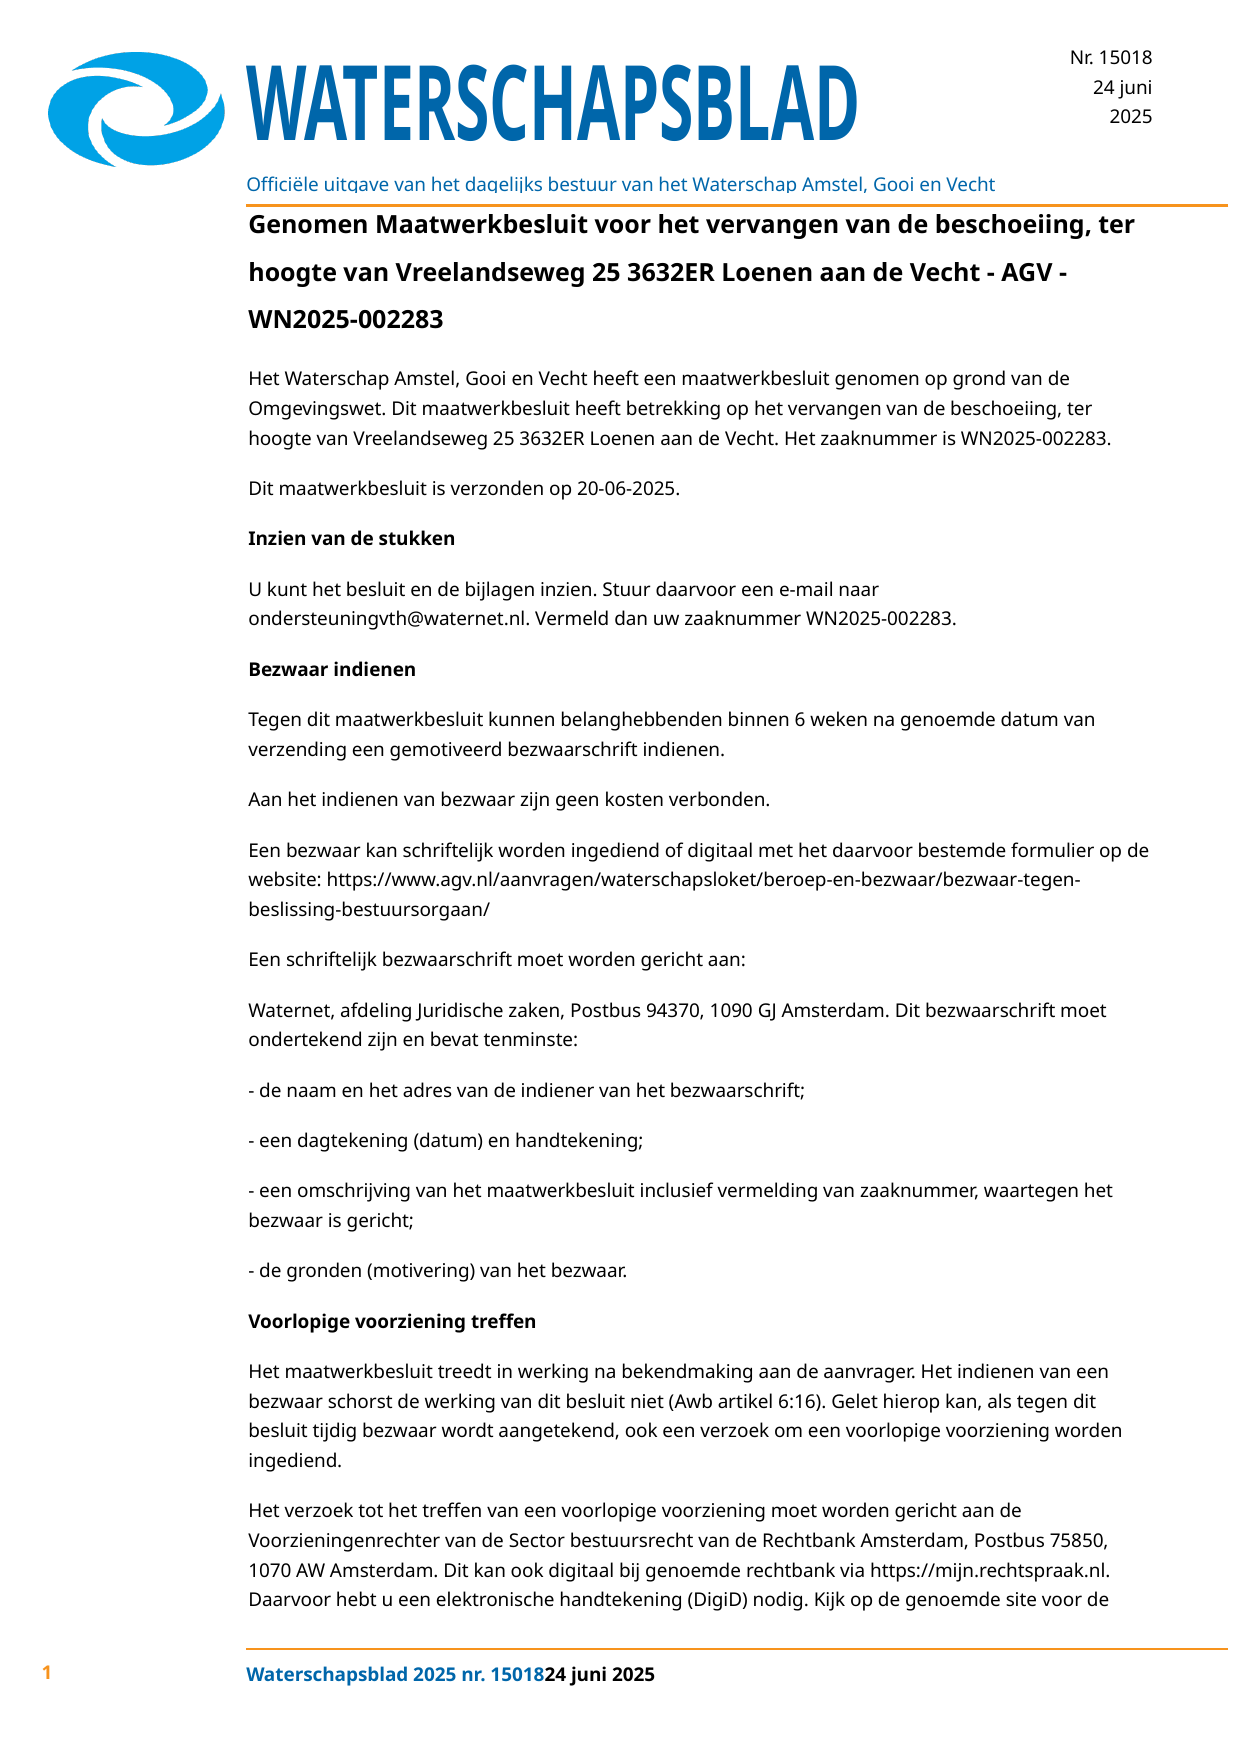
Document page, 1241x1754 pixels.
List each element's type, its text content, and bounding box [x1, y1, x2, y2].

text U kunt het besluit en de bijlagen inzien. Stuur daarvoor een e-mail naar ondersteuningvth@waternet.nl. Vermeld dan uw zaaknummer WN2025-002283. [248, 576, 1152, 631]
text - de gronden (motivering) van het bezwaar. [248, 1258, 1152, 1283]
picture [41, 47, 231, 172]
text Het maatwerkbesluit treedt in werking na bekendmaking aan de aanvrager. Het indienen van een bezwaar schorst de werking van dit besluit niet (Awb artikel 6:16). Gelet hierop kan, als tegen dit besluit tijdig bezwaar wordt aangetekend, ook een verzoek om een voorlopige voorziening worden ingediend. [248, 1358, 1152, 1473]
text - een omschrijving van het maatwerkbesluit inclusief vermelding van zaaknummer, waartegen het bezwaar is gericht; [248, 1178, 1152, 1233]
text Het Waterschap Amstel, Gooi en Vecht heeft een maatwerkbesluit genomen op grond van de Omgevingswet. Dit maatwerkbesluit heeft betrekking op het vervangen van de beschoeiing, ter hoogte van Vreelandseweg 25 3632ER Loenen aan de Vecht. Het zaaknummer is WN2025-002283. [248, 366, 1152, 450]
text Voorlopige voorziening treffen [248, 1308, 1152, 1334]
text - een dagtekening (datum) en handtekening; [248, 1127, 1152, 1153]
text Een bezwaar kan schriftelijk worden ingediend of digitaal met het daarvoor bestemde formulier op de website: https://www.agv.nl/aanvragen/waterschapsloket/beroep-en-bezwaar/bezwaar-tegen-beslissing-bestuursorgaan/ [248, 837, 1152, 922]
text Inzien van de stukken [248, 526, 1152, 551]
text - de naam en het adres van de indiener van het bezwaarschrift; [248, 1077, 1152, 1102]
text Genomen Maatwerkbesluit voor het vervangen van de beschoeiing, ter hoogte van Vreelandseweg 25 3632ER Loenen aan de Vecht - AGV - WN2025-002283 [248, 207, 1152, 336]
text Bezwaar indienen [248, 656, 1152, 682]
text Tegen dit maatwerkbesluit kunnen belanghebbenden binnen 6 weken na genoemde datum van verzending een gemotiveerd bezwaarschrift indienen. [248, 706, 1152, 762]
text Aan het indienen van bezwaar zijn geen kosten verbonden. [248, 786, 1152, 812]
text Waternet, afdeling Juridische zaken, Postbus 94370, 1090 GJ Amsterdam. Dit bezwaarschrift moet ondertekend zijn en bevat tenminste: [248, 997, 1152, 1052]
text Dit maatwerkbesluit is verzonden op 20-06-2025. [248, 475, 1152, 501]
text Een schriftelijk bezwaarschrift moet worden gericht aan: [248, 946, 1152, 972]
text Het verzoek tot het treffen van een voorlopige voorziening moet worden gericht aan de Voorzieningenrechter van de Sector bestuursrecht van de Rechtbank Amsterdam, Postbus 75850, 1070 AW Amsterdam. Dit kan ook digitaal bij genoemde rechtbank via https://mijn.rechtspraak.nl. Daarvoor hebt u een elektronische handtekening (DigiD) nodig. Kijk op de genoemde site voor de [248, 1498, 1152, 1612]
